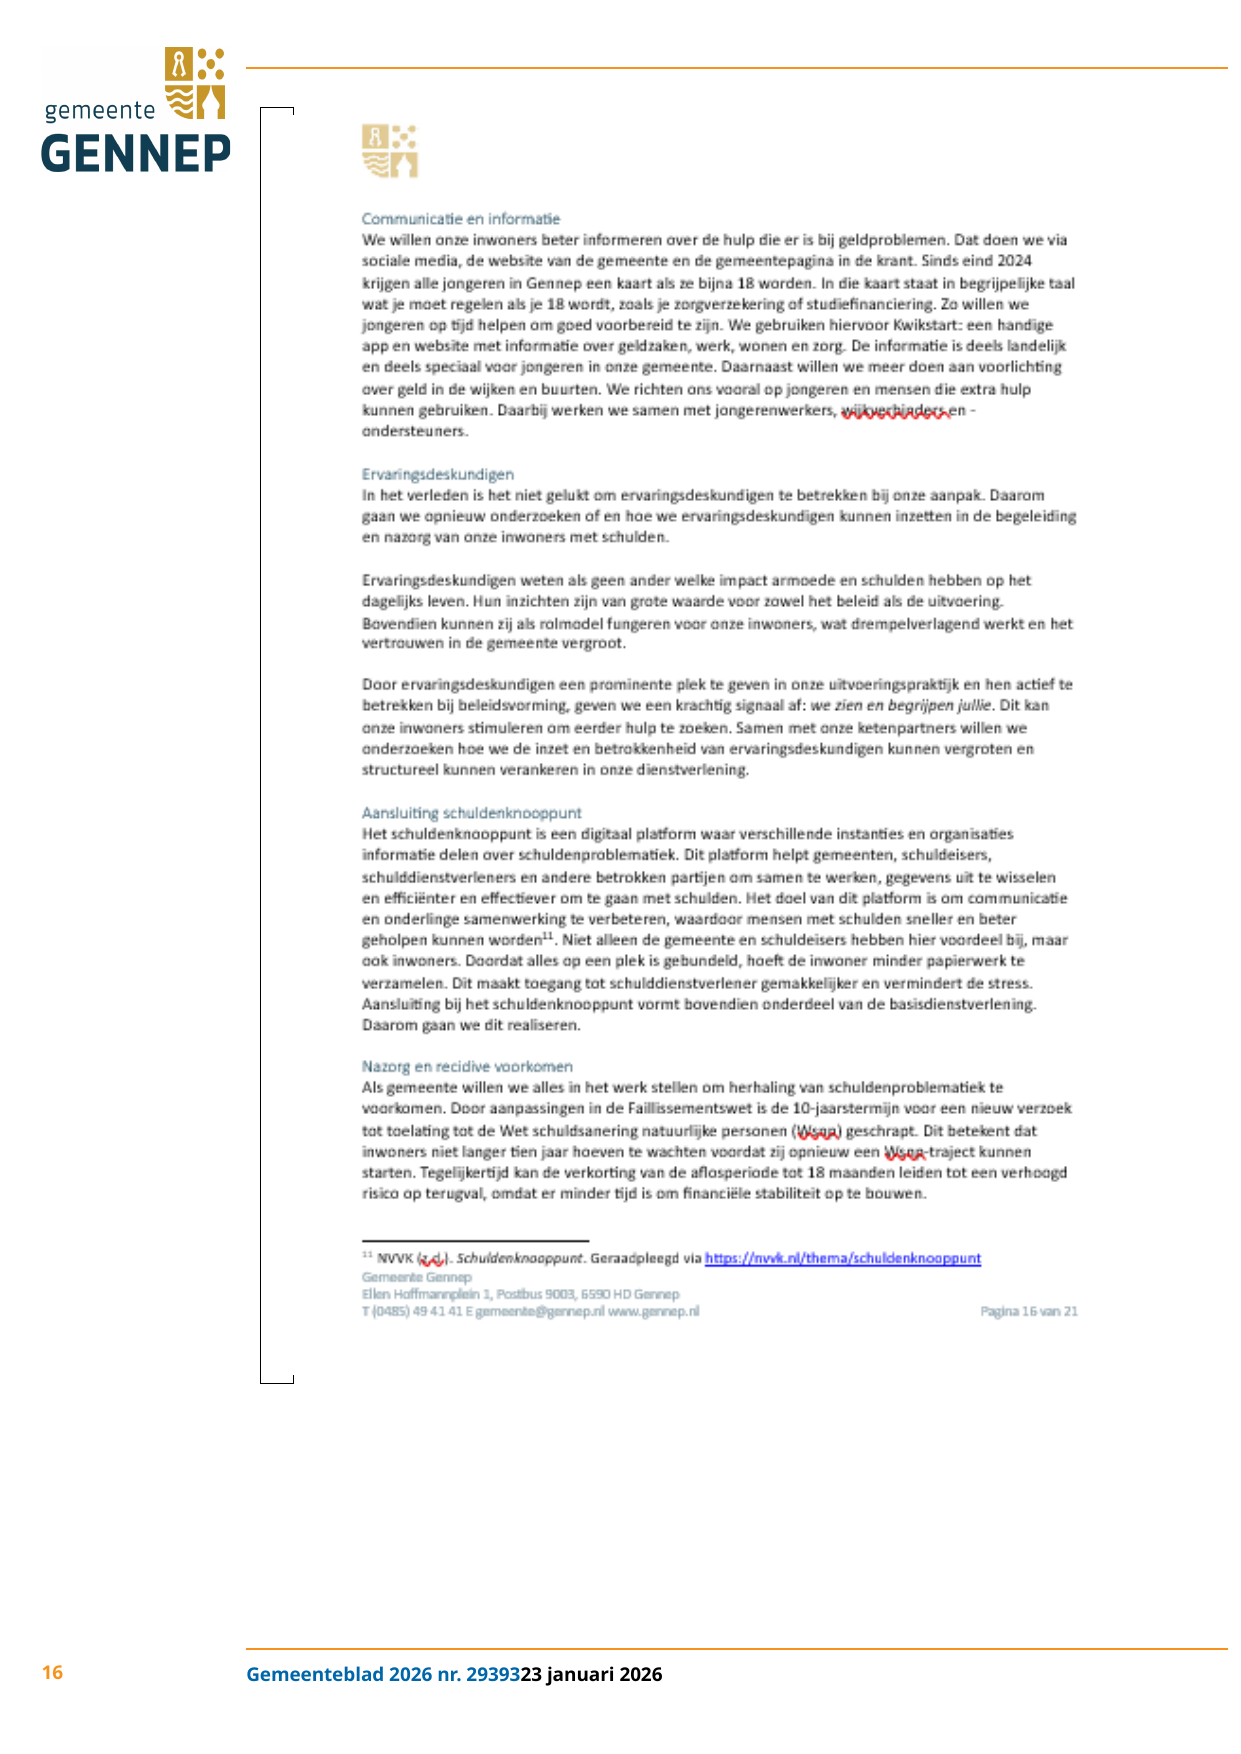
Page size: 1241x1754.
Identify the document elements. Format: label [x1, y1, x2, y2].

picture [41, 47, 231, 172]
picture [268, 115, 1173, 1375]
